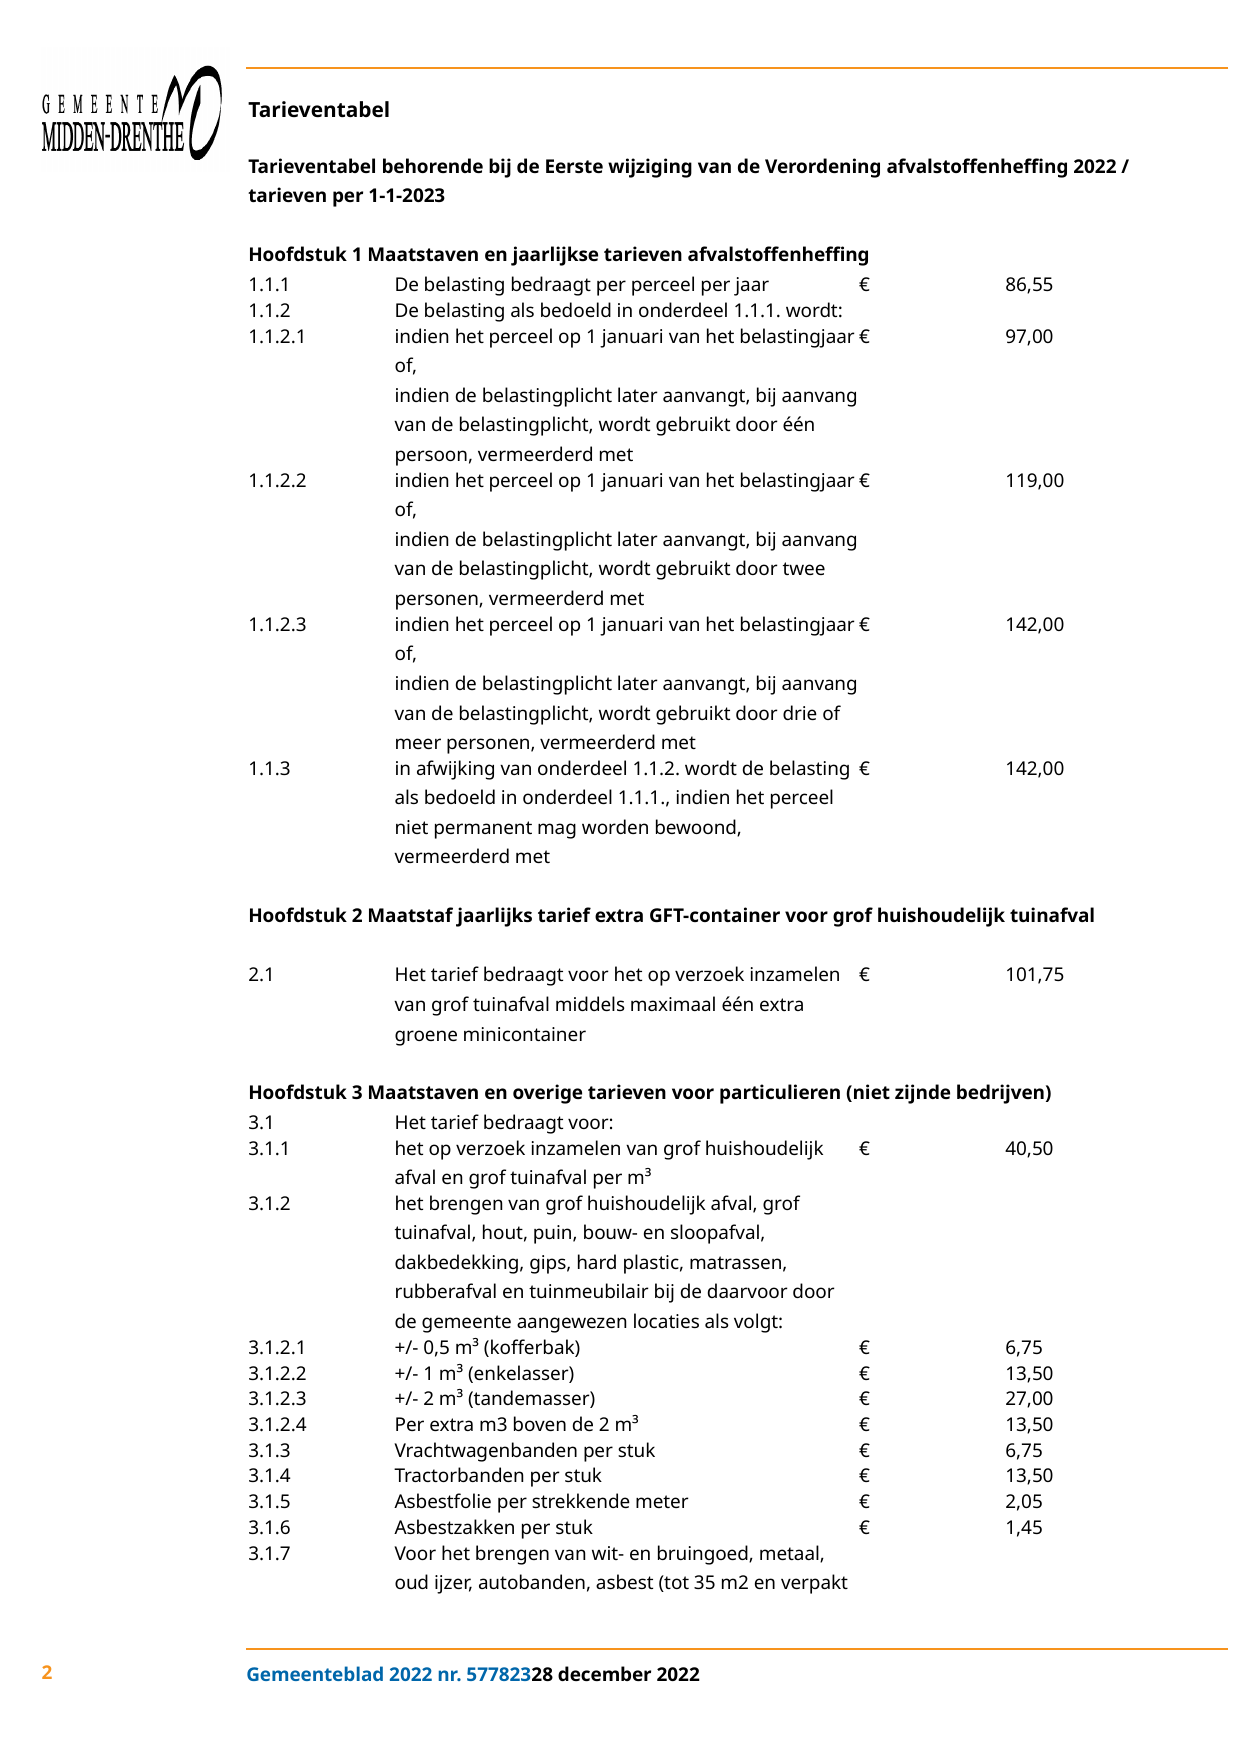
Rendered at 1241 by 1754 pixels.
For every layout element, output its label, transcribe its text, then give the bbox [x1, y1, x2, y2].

table_header 3.1 [248, 1109, 394, 1135]
table_cell het op verzoek inzamelen van grof huishoudelijk afval en grof tuinafval per m³ [394, 1135, 859, 1190]
table_cell 3.1.2.1 [248, 1334, 394, 1360]
table_cell [859, 1190, 1005, 1334]
table_header € [859, 271, 1005, 297]
text Hoofdstuk 1 Maatstaven en jaarlijkse tarieven afvalstoffenheffing [248, 242, 1152, 267]
table_cell [1005, 297, 1152, 323]
text Tarieventabel [248, 95, 1152, 123]
table_cell € [859, 1437, 1005, 1463]
table_cell € [859, 1334, 1005, 1360]
table_cell 6,75 [1005, 1437, 1152, 1463]
table_header 1.1.1 [248, 271, 394, 297]
table_header [1005, 1109, 1152, 1135]
table_cell 119,00 [1005, 467, 1152, 611]
table_cell [1005, 1190, 1152, 1334]
text Hoofdstuk 2 Maatstaf jaarlijks tarief extra GFT-container voor grof huishoudelijk tuinafval [248, 902, 1152, 928]
table_header Het tarief bedraagt voor het op verzoek inzamelen van grof tuinafval middels maximaal één extra groene minicontainer [394, 962, 859, 1046]
table_cell 97,00 [1005, 323, 1152, 467]
table_cell [859, 297, 1005, 323]
table_cell 1.1.2.2 [248, 467, 394, 611]
table_header 101,75 [1005, 962, 1152, 1046]
table_cell € [859, 755, 1005, 869]
table_cell 3.1.2.2 [248, 1360, 394, 1386]
table_cell 1.1.3 [248, 755, 394, 869]
table_header 2.1 [248, 962, 394, 1046]
table_cell indien het perceel op 1 januari van het belastingjaar of, indien de belastingplicht later aanvangt, bij aanvang van de belastingplicht, wordt gebruikt door één persoon, vermeerderd met [394, 323, 859, 467]
table_cell € [859, 1411, 1005, 1437]
table_header [859, 1109, 1005, 1135]
table_header Het tarief bedraagt voor: [394, 1109, 859, 1135]
table_header 86,55 [1005, 271, 1152, 297]
text Tarieventabel behorende bij de Eerste wijziging van de Verordening afvalstoffenheffing 2022 / tarieven per 1-1-2023 [248, 153, 1152, 208]
table_cell € [859, 1360, 1005, 1386]
table_header De belasting bedraagt per perceel per jaar [394, 271, 859, 297]
table_cell 40,50 [1005, 1135, 1152, 1190]
table_cell 142,00 [1005, 755, 1152, 869]
table_cell Asbestfolie per strekkende meter [394, 1489, 859, 1514]
picture [41, 47, 231, 172]
table_cell in afwijking van onderdeel 1.1.2. wordt de belasting als bedoeld in onderdeel 1.1.1., indien het perceel niet permanent mag worden bewoond, vermeerderd met [394, 755, 859, 869]
table_cell 3.1.6 [248, 1514, 394, 1540]
table_cell [859, 1540, 1005, 1595]
table_cell 3.1.2.4 [248, 1411, 394, 1437]
table_cell +/- 0,5 m³ (kofferbak) [394, 1334, 859, 1360]
table_cell 6,75 [1005, 1334, 1152, 1360]
table_cell 3.1.7 [248, 1540, 394, 1595]
table_cell 3.1.2.3 [248, 1386, 394, 1411]
table_cell +/- 1 m³ (enkelasser) [394, 1360, 859, 1386]
table_cell 3.1.3 [248, 1437, 394, 1463]
text Hoofdstuk 3 Maatstaven en overige tarieven voor particulieren (niet zijnde bedrijven) [248, 1079, 1152, 1105]
table_cell Tractorbanden per stuk [394, 1463, 859, 1488]
table_cell 3.1.4 [248, 1463, 394, 1488]
table_cell € [859, 323, 1005, 467]
table_cell indien het perceel op 1 januari van het belastingjaar of, indien de belastingplicht later aanvangt, bij aanvang van de belastingplicht, wordt gebruikt door drie of meer personen, vermeerderd met [394, 611, 859, 755]
table_cell € [859, 1463, 1005, 1488]
table_cell 27,00 [1005, 1386, 1152, 1411]
table_cell 1.1.2 [248, 297, 394, 323]
table_cell Per extra m3 boven de 2 m³ [394, 1411, 859, 1437]
table_cell 1,45 [1005, 1514, 1152, 1540]
table_cell Asbestzakken per stuk [394, 1514, 859, 1540]
table_cell € [859, 1386, 1005, 1411]
table_cell 1.1.2.1 [248, 323, 394, 467]
table_cell De belasting als bedoeld in onderdeel 1.1.1. wordt: [394, 297, 859, 323]
table_cell € [859, 1135, 1005, 1190]
table_cell € [859, 1489, 1005, 1514]
table_cell 3.1.5 [248, 1489, 394, 1514]
table_cell Vrachtwagenbanden per stuk [394, 1437, 859, 1463]
table_cell het brengen van grof huishoudelijk afval, grof tuinafval, hout, puin, bouw- en sloopafval, dakbedekking, gips, hard plastic, matrassen, rubberafval en tuinmeubilair bij de daarvoor door de gemeente aangewezen locaties als volgt: [394, 1190, 859, 1334]
table_cell [1005, 1540, 1152, 1595]
table_cell Voor het brengen van wit- en bruingoed, metaal, oud ijzer, autobanden, asbest (tot 35 m2 en verpakt [394, 1540, 859, 1595]
table_header € [859, 962, 1005, 1046]
table_cell 13,50 [1005, 1411, 1152, 1437]
table_cell 3.1.1 [248, 1135, 394, 1190]
table_cell 13,50 [1005, 1360, 1152, 1386]
table_cell 2,05 [1005, 1489, 1152, 1514]
table_cell +/- 2 m³ (tandemasser) [394, 1386, 859, 1411]
table_cell 13,50 [1005, 1463, 1152, 1488]
table_cell 1.1.2.3 [248, 611, 394, 755]
table_cell indien het perceel op 1 januari van het belastingjaar of, indien de belastingplicht later aanvangt, bij aanvang van de belastingplicht, wordt gebruikt door twee personen, vermeerderd met [394, 467, 859, 611]
table_cell 3.1.2 [248, 1190, 394, 1334]
table_cell 142,00 [1005, 611, 1152, 755]
table_cell € [859, 1514, 1005, 1540]
table_cell € [859, 611, 1005, 755]
table_cell € [859, 467, 1005, 611]
